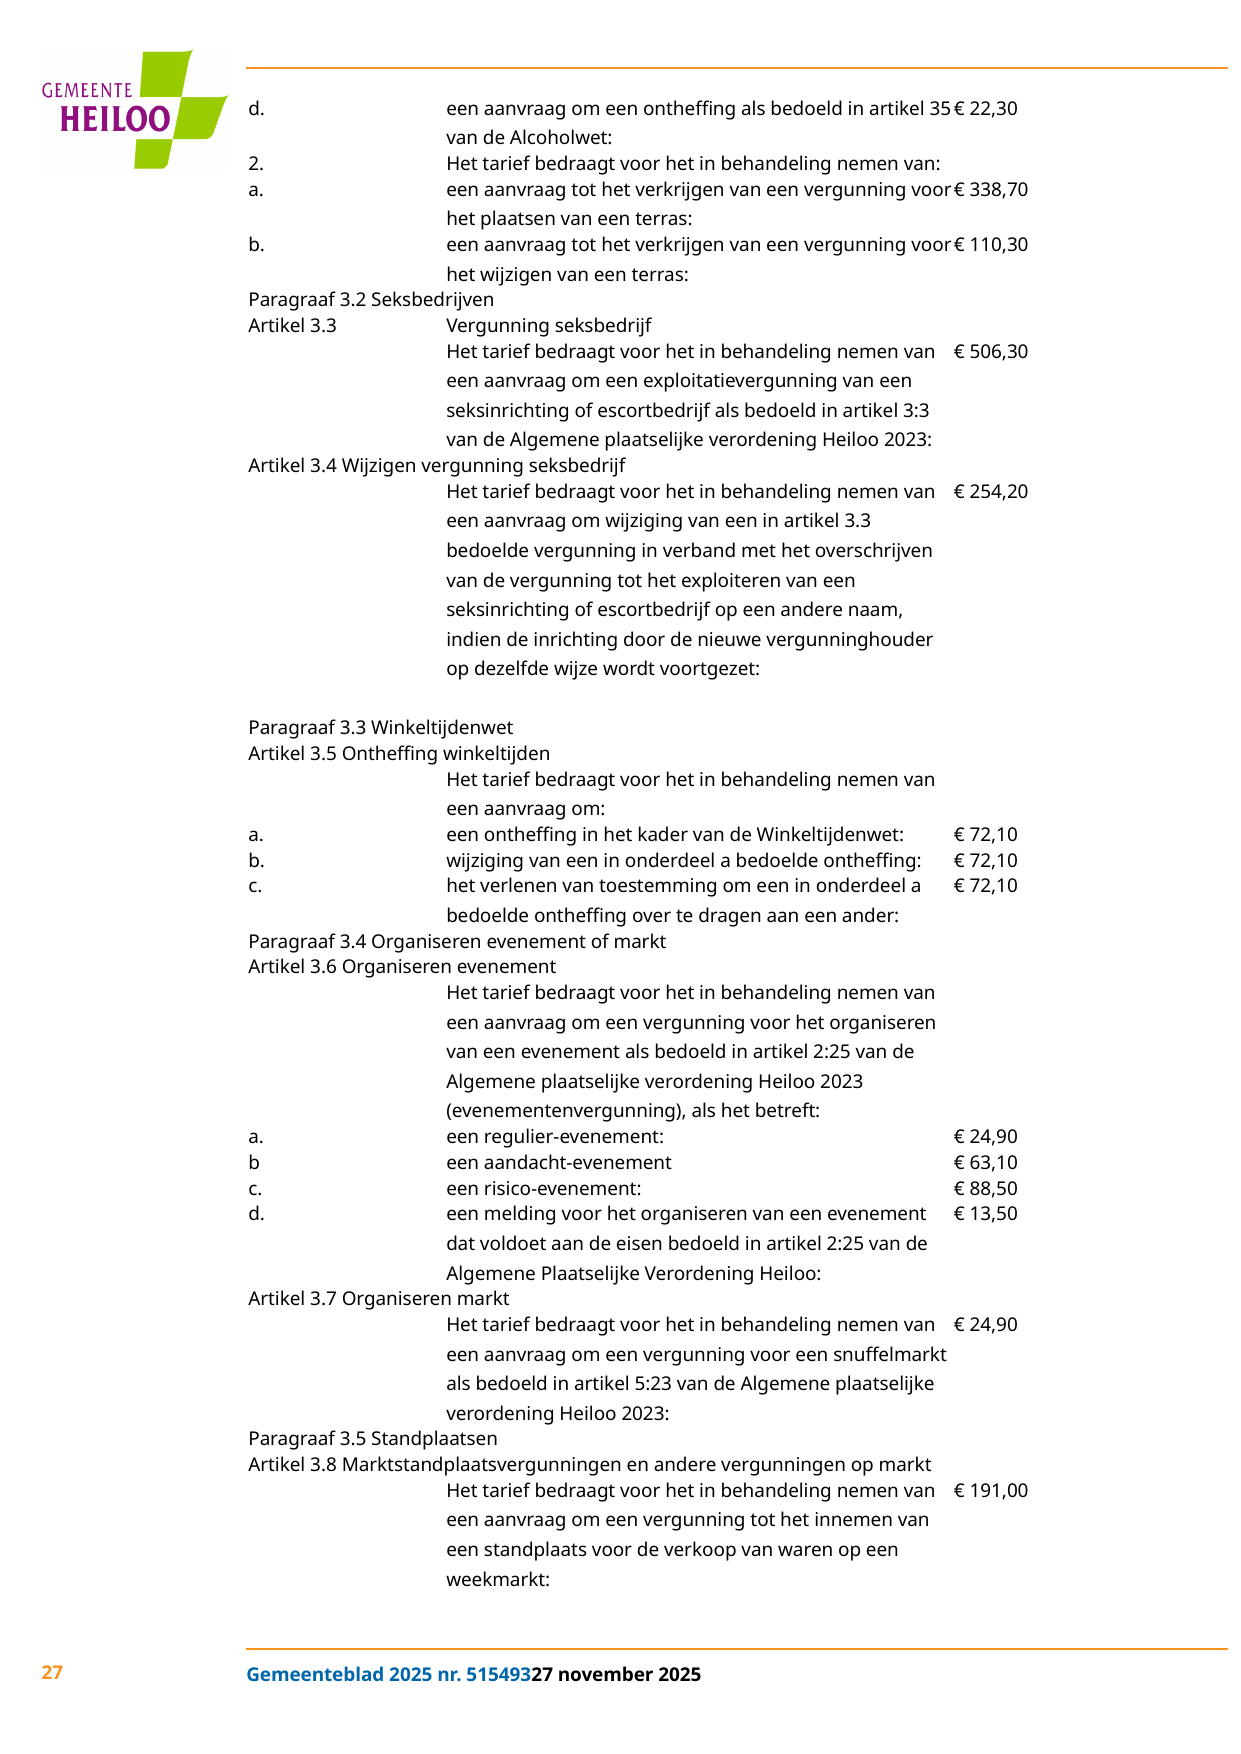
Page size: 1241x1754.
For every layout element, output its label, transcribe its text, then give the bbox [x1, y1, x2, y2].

table_cell Artikel 3.4 Wijzigen vergunning seksbedrijf [248, 453, 954, 478]
table_cell een aanvraag om een ontheffing als bedoeld in artikel 35 van de Alcoholwet: [446, 95, 954, 150]
table_cell Het tarief bedraagt voor het in behandeling nemen van een aanvraag om wijziging van een in artikel 3.3 bedoelde vergunning in verband met het overschrijven van de vergunning tot het exploiteren van een seksinrichting of escortbedrijf op een andere naam, indien de inrichting door de nieuwe vergunninghouder op dezelfde wijze wordt voortgezet: [446, 478, 954, 681]
table_cell [954, 740, 1152, 766]
table_cell Artikel 3.6 Organiseren evenement [248, 954, 954, 979]
table_cell Paragraaf 3.5 Standplaatsen [248, 1426, 954, 1451]
table_cell c. [248, 1175, 446, 1201]
table_cell [954, 312, 1152, 338]
table_cell a. [248, 821, 446, 847]
table_cell Het tarief bedraagt voor het in behandeling nemen van een aanvraag om een exploitatievergunning van een seksinrichting of escortbedrijf als bedoeld in artikel 3:3 van de Algemene plaatselijke verordening Heiloo 2023: [446, 338, 954, 452]
table_cell [954, 1285, 1152, 1311]
table_cell Paragraaf 3.2 Seksbedrijven [248, 286, 954, 312]
table_cell € 22,30 [954, 95, 1152, 150]
table_cell b. [248, 231, 446, 286]
table_cell € 338,70 [954, 176, 1152, 231]
table_cell [954, 1426, 1152, 1451]
table_cell [954, 1451, 1152, 1477]
table_cell € 63,10 [954, 1149, 1152, 1175]
table_cell € 24,90 [954, 1311, 1152, 1426]
table_cell een aandacht-evenement [446, 1149, 954, 1175]
table_cell een melding voor het organiseren van een evenement dat voldoet aan de eisen bedoeld in artikel 2:25 van de Algemene Plaatselijke Verordening Heiloo: [446, 1201, 954, 1285]
table_cell [954, 954, 1152, 979]
table_cell [954, 979, 1152, 1123]
table_cell € 191,00 [954, 1477, 1152, 1592]
table_cell [248, 979, 446, 1123]
table_cell Artikel 3.3 [248, 312, 446, 338]
table_cell [954, 453, 1152, 478]
table_cell c. [248, 873, 446, 928]
table_cell [954, 150, 1152, 176]
table_cell b. [248, 847, 446, 872]
table_cell een regulier-evenement: [446, 1123, 954, 1149]
table_cell € 254,20 [954, 478, 1152, 681]
table_cell een risico-evenement: [446, 1175, 954, 1201]
table_cell een aanvraag tot het verkrijgen van een vergunning voor het plaatsen van een terras: [446, 176, 954, 231]
table_cell Artikel 3.8 Marktstandplaatsvergunningen en andere vergunningen op markt [248, 1451, 954, 1477]
table_cell Artikel 3.5 Ontheffing winkeltijden [248, 740, 954, 766]
table_cell d. [248, 95, 446, 150]
table_cell [954, 928, 1152, 953]
table_cell [248, 1311, 446, 1426]
table_cell [954, 766, 1152, 821]
picture [41, 47, 231, 172]
table_cell b [248, 1149, 446, 1175]
table_cell Het tarief bedraagt voor het in behandeling nemen van een aanvraag om: [446, 766, 954, 821]
table_cell Het tarief bedraagt voor het in behandeling nemen van een aanvraag om een vergunning voor een snuffelmarkt als bedoeld in artikel 5:23 van de Algemene plaatselijke verordening Heiloo 2023: [446, 1311, 954, 1426]
table_cell [954, 286, 1152, 312]
table_cell een ontheffing in het kader van de Winkeltijdenwet: [446, 821, 954, 847]
table_cell 2. [248, 150, 446, 176]
table_cell [248, 478, 446, 681]
table_cell d. [248, 1201, 446, 1285]
table_cell het verlenen van toestemming om een in onderdeel a bedoelde ontheffing over te dragen aan een ander: [446, 873, 954, 928]
table_cell een aanvraag tot het verkrijgen van een vergunning voor het wijzigen van een terras: [446, 231, 954, 286]
table_cell € 72,10 [954, 847, 1152, 872]
table_cell € 24,90 [954, 1123, 1152, 1149]
table_cell Paragraaf 3.4 Organiseren evenement of markt [248, 928, 954, 953]
table_cell Het tarief bedraagt voor het in behandeling nemen van een aanvraag om een vergunning voor het organiseren van een evenement als bedoeld in artikel 2:25 van de Algemene plaatselijke verordening Heiloo 2023 (evenementenvergunning), als het betreft: [446, 979, 954, 1123]
table_cell Het tarief bedraagt voor het in behandeling nemen van: [446, 150, 954, 176]
table_cell a. [248, 1123, 446, 1149]
table_cell Vergunning seksbedrijf [446, 312, 954, 338]
table_cell € 110,30 [954, 231, 1152, 286]
table_cell € 506,30 [954, 338, 1152, 452]
table_cell [248, 338, 446, 452]
table_cell € 13,50 [954, 1201, 1152, 1285]
table_cell € 88,50 [954, 1175, 1152, 1201]
table_cell € 72,10 [954, 821, 1152, 847]
table_cell [248, 1477, 446, 1592]
table_cell Artikel 3.7 Organiseren markt [248, 1285, 954, 1311]
table_cell € 72,10 [954, 873, 1152, 928]
table_cell a. [248, 176, 446, 231]
table_header Paragraaf 3.3 Winkeltijdenwet [248, 714, 1152, 740]
table_cell [248, 766, 446, 821]
table_cell wijziging van een in onderdeel a bedoelde ontheffing: [446, 847, 954, 872]
table_cell Het tarief bedraagt voor het in behandeling nemen van een aanvraag om een vergunning tot het innemen van een standplaats voor de verkoop van waren op een weekmarkt: [446, 1477, 954, 1592]
